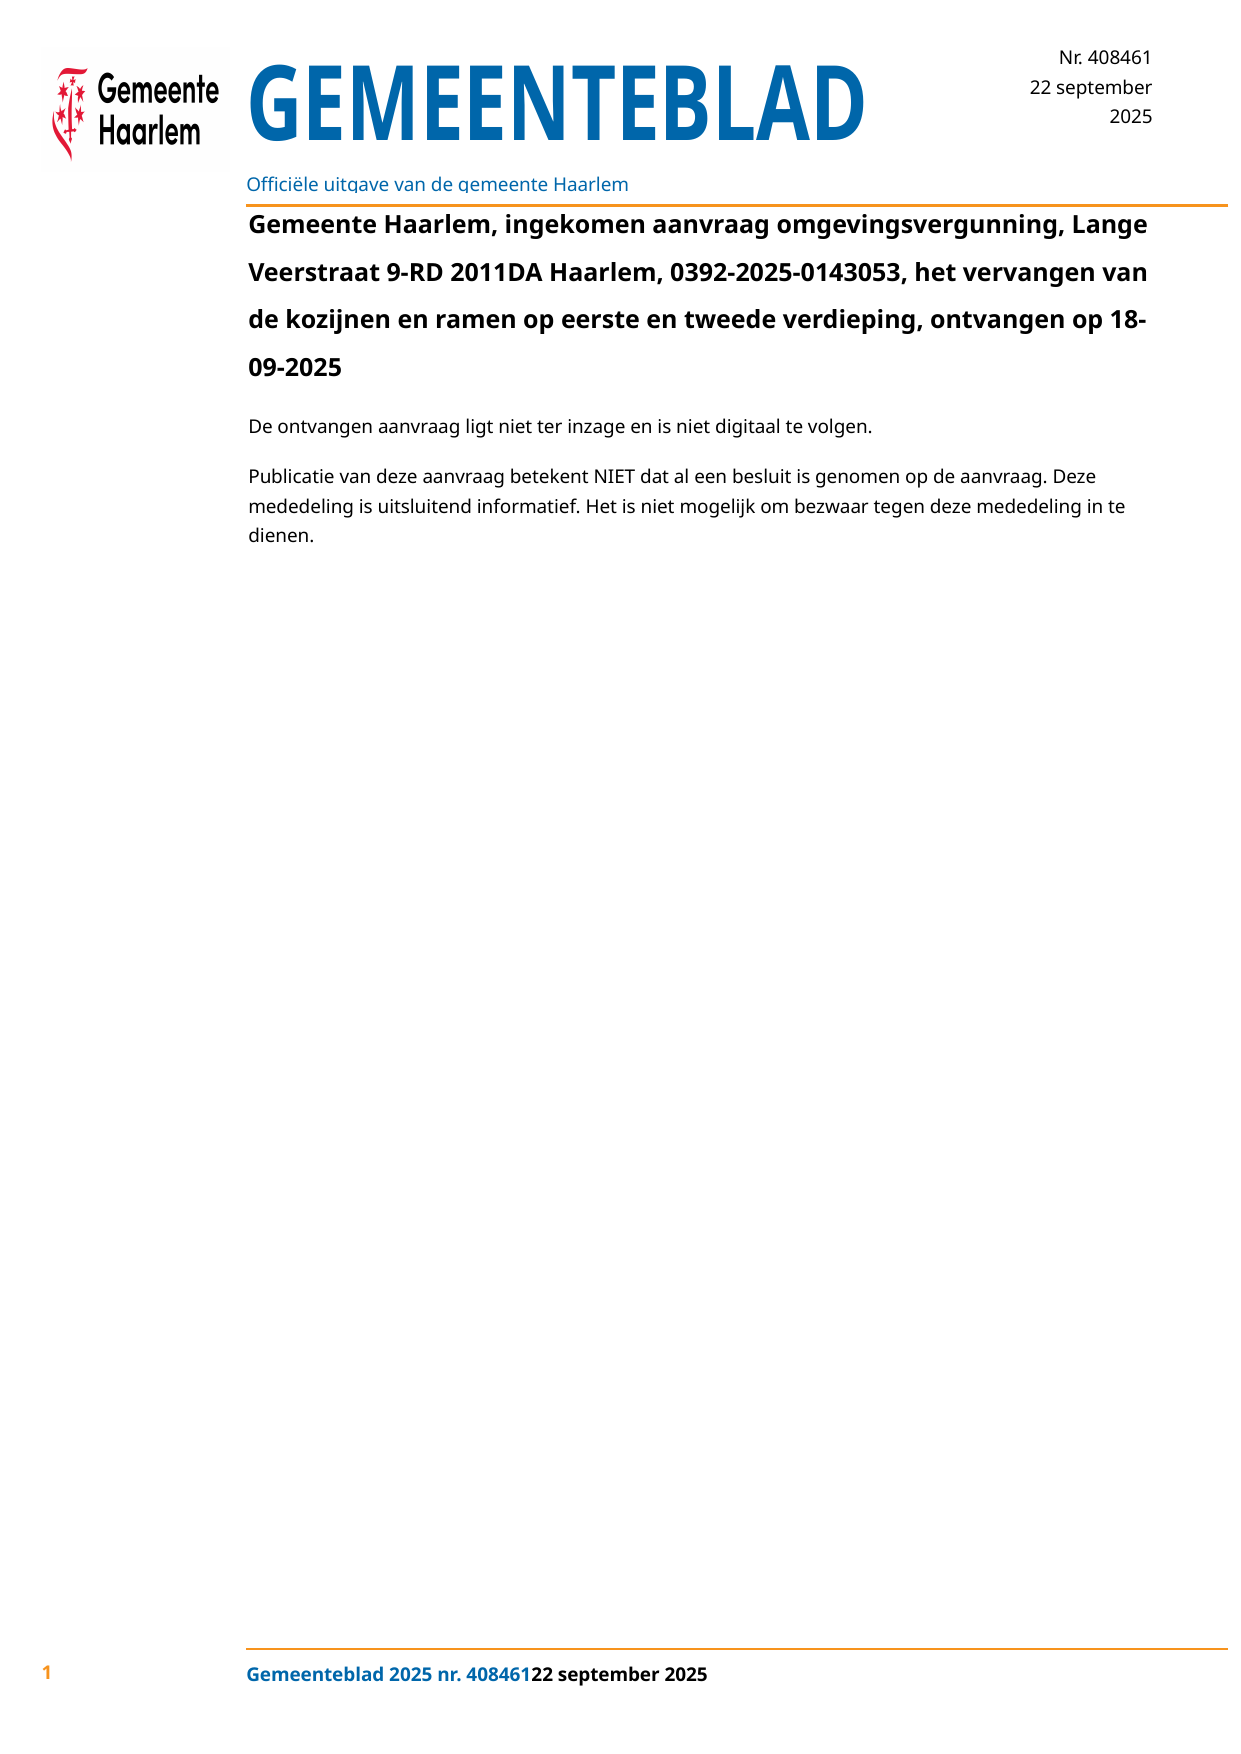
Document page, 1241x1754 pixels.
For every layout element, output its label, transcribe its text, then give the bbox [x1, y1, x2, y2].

picture [41, 47, 231, 172]
text De ontvangen aanvraag ligt niet ter inzage en is niet digitaal te volgen. [248, 413, 1152, 439]
text Publicatie van deze aanvraag betekent NIET dat al een besluit is genomen op de aanvraag. Deze mededeling is uitsluitend informatief. Het is niet mogelijk om bezwaar tegen deze mededeling in te dienen. [248, 463, 1152, 548]
text Gemeente Haarlem, ingekomen aanvraag omgevingsvergunning, Lange Veerstraat 9-RD 2011DA Haarlem, 0392-2025-0143053, het vervangen van de kozijnen en ramen op eerste en tweede verdieping, ontvangen op 18-09-2025 [248, 207, 1152, 384]
